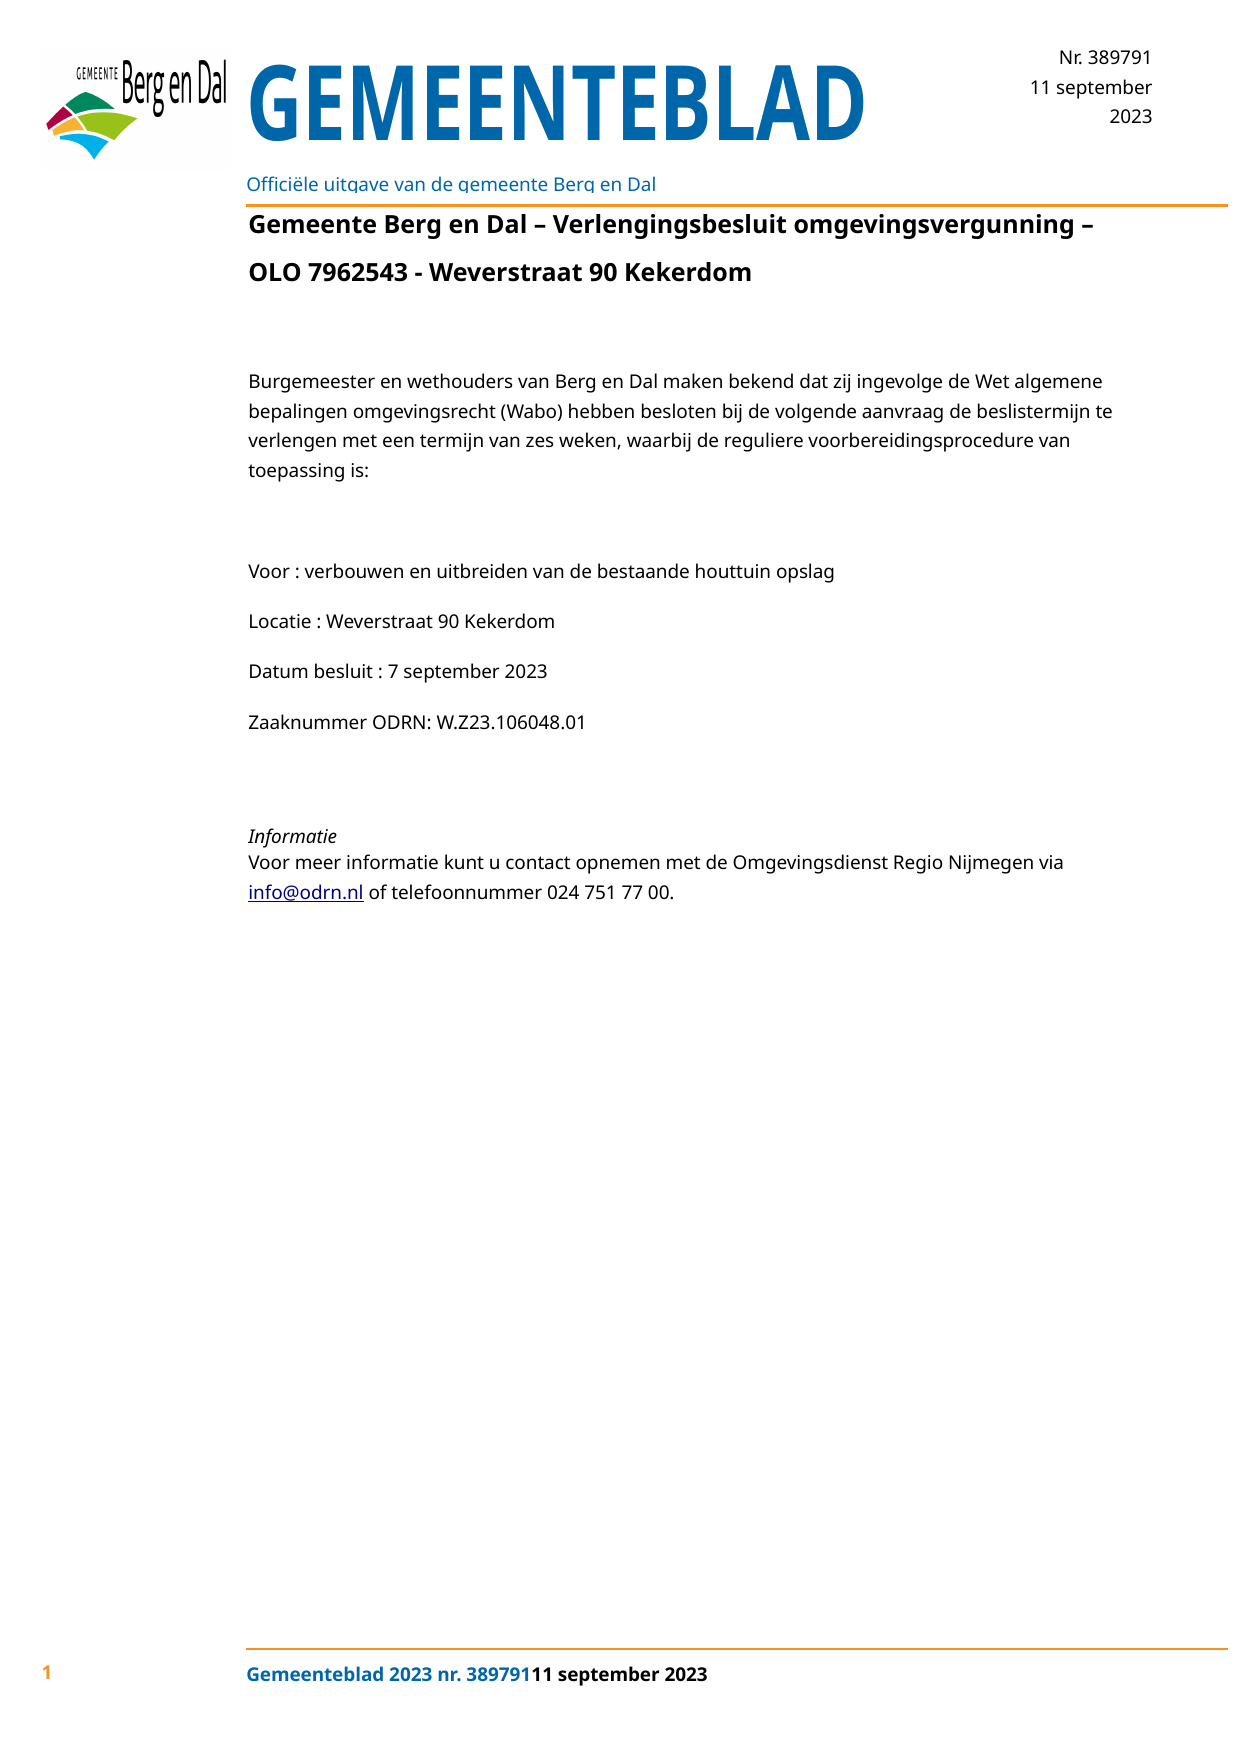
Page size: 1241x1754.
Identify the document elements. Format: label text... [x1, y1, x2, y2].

text Datum besluit : 7 september 2023 [248, 659, 1152, 684]
text Gemeente Berg en Dal – Verlengingsbesluit omgevingsvergunning – OLO 7962543 - Weverstraat 90 Kekerdom [248, 207, 1152, 288]
text Voor meer informatie kunt u contact opnemen met de Omgevingsdienst Regio Nijmegen via info@odrn.nl of telefoonnummer 024 751 77 00. [248, 849, 1152, 904]
text Informatie [248, 823, 1152, 849]
text Voor : verbouwen en uitbreiden van de bestaande houttuin opslag [248, 558, 1152, 584]
text Locatie : Weverstraat 90 Kekerdom [248, 608, 1152, 634]
picture [41, 47, 231, 172]
text Zaaknummer ODRN: W.Z23.106048.01 [248, 709, 1152, 735]
text Burgemeester en wethouders van Berg en Dal maken bekend dat zij ingevolge de Wet algemene bepalingen omgevingsrecht (Wabo) hebben besloten bij de volgende aanvraag de beslistermijn te verlengen met een termijn van zes weken, waarbij de reguliere voorbereidingsprocedure van toepassing is: [248, 368, 1152, 483]
